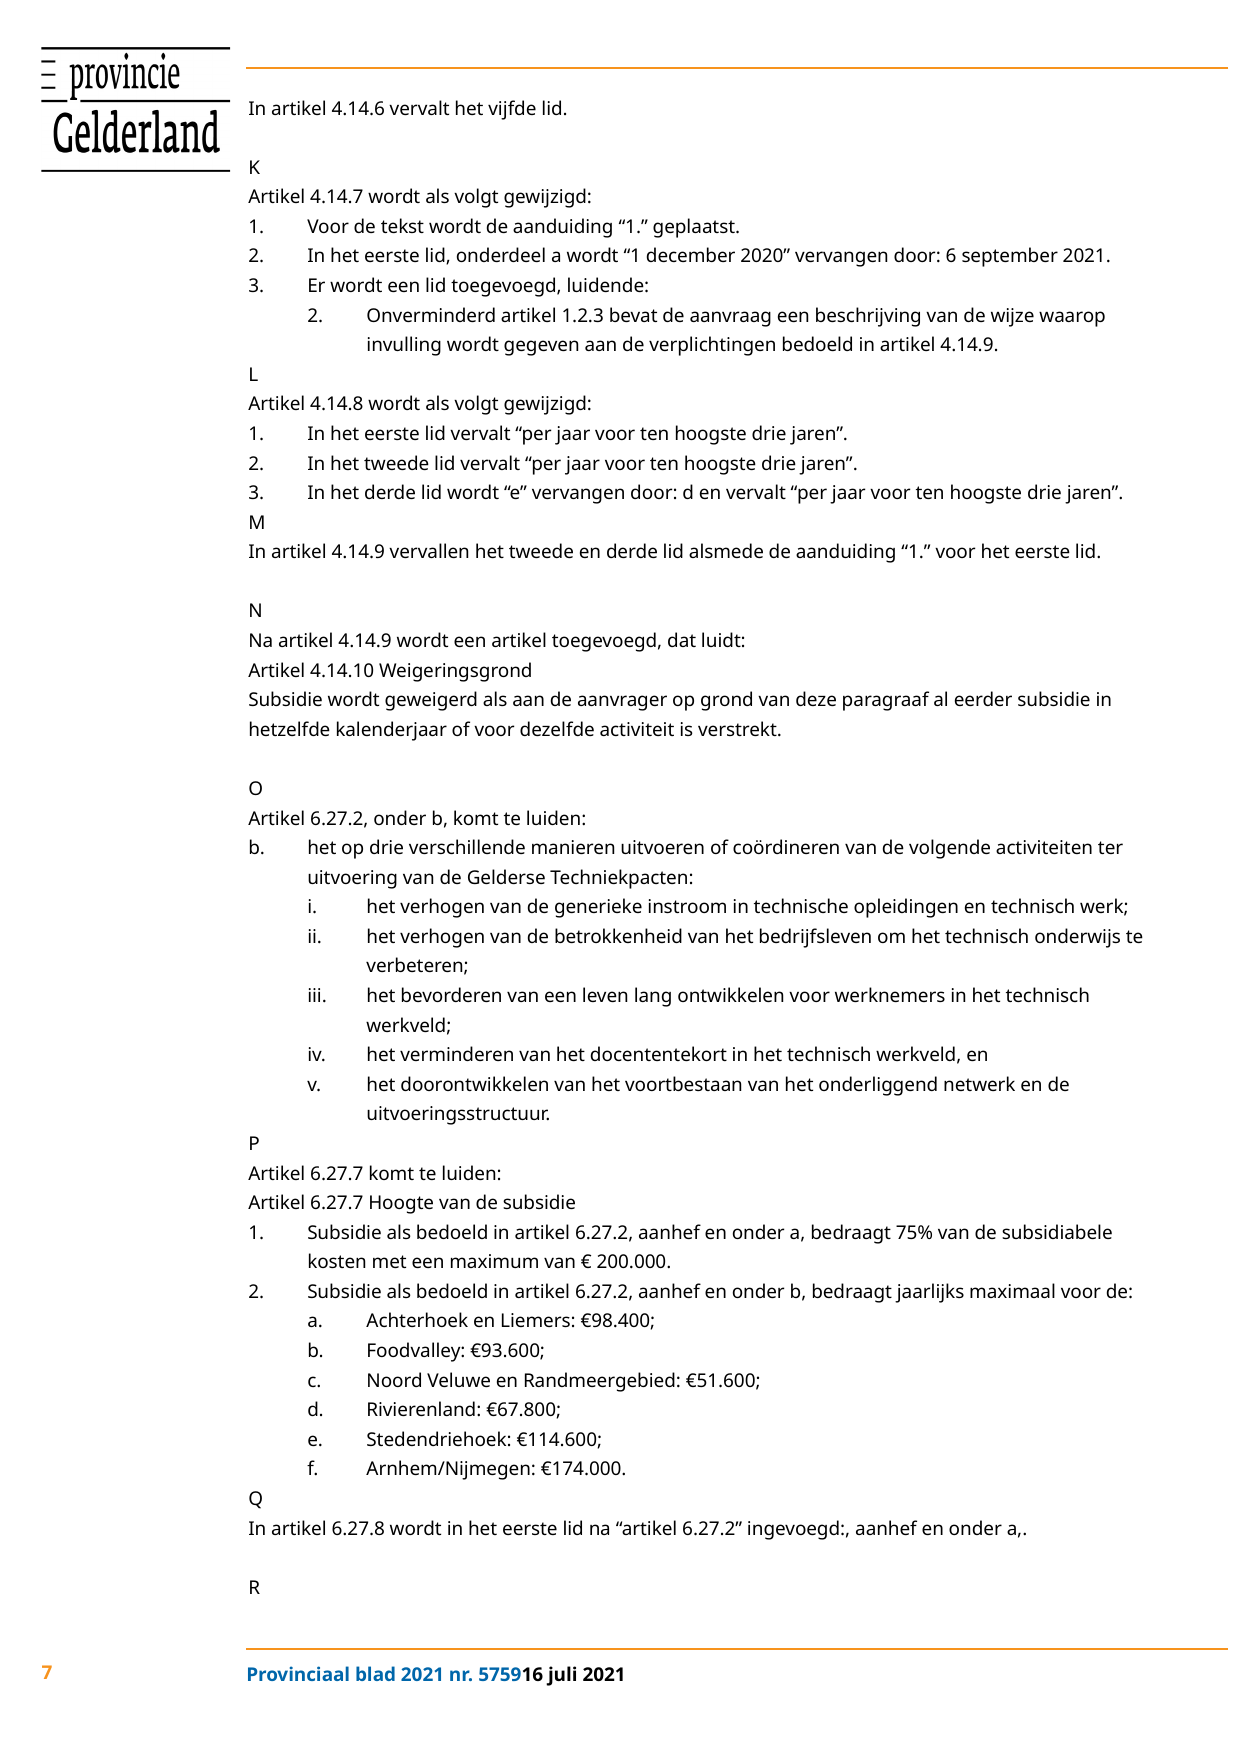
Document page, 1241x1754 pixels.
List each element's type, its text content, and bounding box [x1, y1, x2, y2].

text Artikel 4.14.8 wordt als volgt gewijzigd: [248, 391, 1152, 416]
text R [248, 1574, 1152, 1600]
list Onverminderd artikel 1.2.3 bevat de aanvraag een beschrijving van de wijze waarop invulling wordt gegeven aan de verplichtingen bedoeld in artikel 4.14.9. [307, 302, 1152, 357]
list Subsidie als bedoeld in artikel 6.27.2, aanhef en onder b, bedraagt jaarlijks maximaal voor de: [248, 1278, 1152, 1304]
text In artikel 4.14.6 vervalt het vijfde lid. [248, 95, 1152, 121]
list Arnhem/Nijmegen: €174.000. [307, 1456, 1152, 1481]
text Artikel 6.27.7 komt te luiden: [248, 1160, 1152, 1186]
list het verhogen van de generieke instroom in technische opleidingen en technisch werk; [307, 893, 1152, 919]
list Foodvalley: €93.600; [307, 1337, 1152, 1363]
text P [248, 1130, 1152, 1156]
list Stedendriehoek: €114.600; [307, 1426, 1152, 1452]
text In artikel 4.14.9 vervallen het tweede en derde lid alsmede de aanduiding “1.” voor het eerste lid. [248, 538, 1152, 564]
list Noord Veluwe en Randmeergebied: €51.600; [307, 1367, 1152, 1393]
text In artikel 6.27.8 wordt in het eerste lid na “artikel 6.27.2” ingevoegd:, aanhef en onder a,. [248, 1515, 1152, 1541]
text N [248, 598, 1152, 623]
list Subsidie als bedoeld in artikel 6.27.2, aanhef en onder a, bedraagt 75% van de subsidiabele kosten met een maximum van € 200.000. [248, 1219, 1152, 1274]
text Na artikel 4.14.9 wordt een artikel toegevoegd, dat luidt: [248, 627, 1152, 653]
text M [248, 509, 1152, 535]
list het verhogen van de betrokkenheid van het bedrijfsleven om het technisch onderwijs te verbeteren; [307, 923, 1152, 978]
text O [248, 775, 1152, 801]
picture [41, 47, 231, 172]
list Voor de tekst wordt de aanduiding “1.” geplaatst. [248, 213, 1152, 239]
text Artikel 4.14.10 Weigeringsgrond [248, 657, 1152, 683]
text Artikel 6.27.7 Hoogte van de subsidie [248, 1189, 1152, 1215]
list het verminderen van het docententekort in het technisch werkveld, en [307, 1041, 1152, 1067]
text Artikel 6.27.2, onder b, komt te luiden: [248, 805, 1152, 831]
list Achterhoek en Liemers: €98.400; [307, 1308, 1152, 1333]
list In het derde lid wordt “e” vervangen door: d en vervalt “per jaar voor ten hoogste drie jaren”. [248, 479, 1152, 505]
text Subsidie wordt geweigerd als aan de aanvrager op grond van deze paragraaf al eerder subsidie in hetzelfde kalenderjaar of voor dezelfde activiteit is verstrekt. [248, 686, 1152, 742]
text K [248, 154, 1152, 180]
list het bevorderen van een leven lang ontwikkelen voor werknemers in het technisch werkveld; [307, 982, 1152, 1038]
list het doorontwikkelen van het voortbestaan van het onderliggend netwerk en de uitvoeringsstructuur. [307, 1071, 1152, 1126]
list In het tweede lid vervalt “per jaar voor ten hoogste drie jaren”. [248, 450, 1152, 476]
list het op drie verschillende manieren uitvoeren of coördineren van de volgende activiteiten ter uitvoering van de Gelderse Techniekpacten: [248, 834, 1152, 890]
list Rivierenland: €67.800; [307, 1396, 1152, 1422]
text Q [248, 1485, 1152, 1511]
text Artikel 4.14.7 wordt als volgt gewijzigd: [248, 183, 1152, 209]
text L [248, 361, 1152, 387]
list Er wordt een lid toegevoegd, luidende: [248, 272, 1152, 298]
list In het eerste lid vervalt “per jaar voor ten hoogste drie jaren”. [248, 420, 1152, 446]
list In het eerste lid, onderdeel a wordt “1 december 2020” vervangen door: 6 september 2021. [248, 243, 1152, 268]
